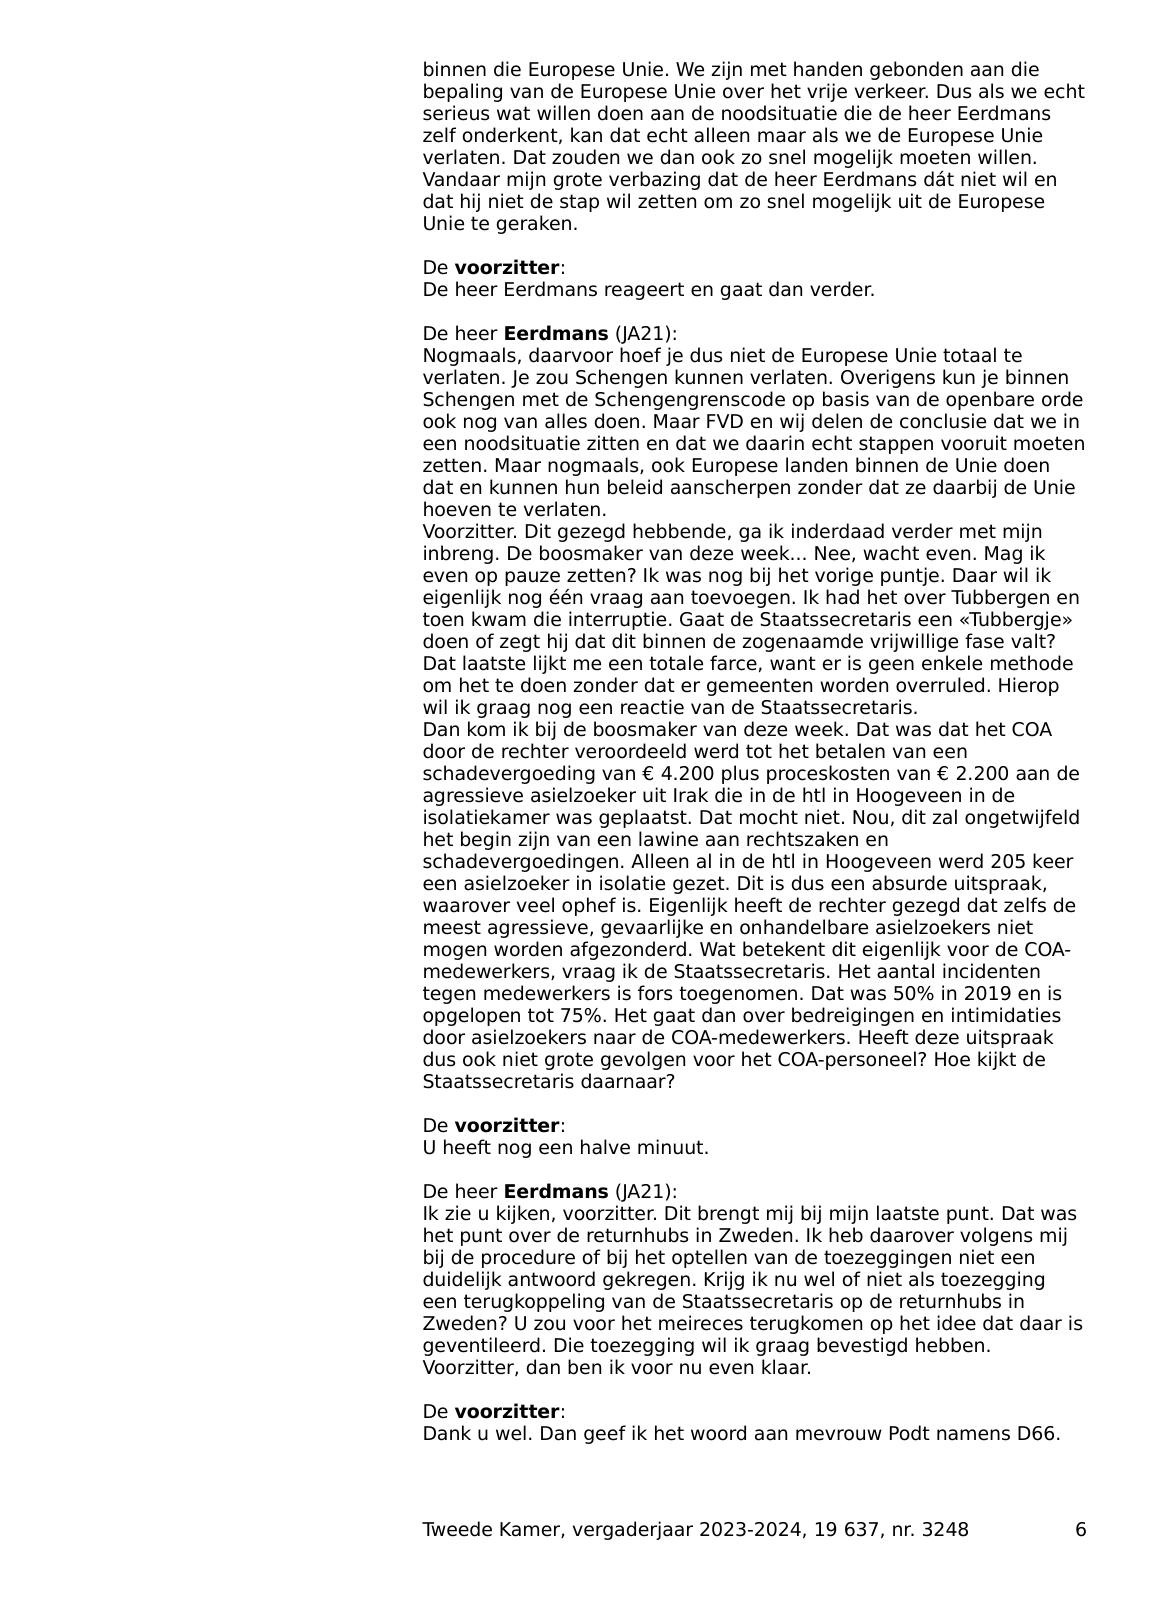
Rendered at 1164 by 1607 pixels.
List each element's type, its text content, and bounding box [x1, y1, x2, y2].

text Nogmaals, daarvoor hoef je dus niet de Europese Unie totaal te verlaten. Je zou Schengen kunnen verlaten. Overigens kun je binnen Schengen met de Schengengrenscode op basis van de openbare orde ook nog van alles doen. Maar FVD en wij delen de conclusie dat we in een noodsituatie zitten en dat we daarin echt stappen vooruit moeten zetten. Maar nogmaals, ook Europese landen binnen de Unie doen dat en kunnen hun beleid aanscherpen zonder dat ze daarbij de Unie hoeven te verlaten. [422, 345, 1087, 521]
text Dank u wel. Dan geef ik het woord aan mevrouw Podt namens D66. [422, 1423, 1087, 1445]
text De heer Eerdmans reageert en gaat dan verder. [422, 279, 1087, 301]
text Ik zie u kijken, voorzitter. Dit brengt mij bij mijn laatste punt. Dat was het punt over de returnhubs in Zweden. Ik heb daarover volgens mij bij de procedure of bij het optellen van de toezeggingen niet een duidelijk antwoord gekregen. Krijg ik nu wel of niet als toezegging een terugkoppeling van de Staatssecretaris op de returnhubs in Zweden? U zou voor het meireces terugkomen op het idee dat daar is geventileerd. Die toezegging wil ik graag bevestigd hebben. [422, 1203, 1087, 1357]
text De heer Eerdmans (JA21): [422, 1181, 1087, 1203]
text Dan kom ik bij de boosmaker van deze week. Dat was dat het COA door de rechter veroordeeld werd tot het betalen van een schadevergoeding van € 4.200 plus proceskosten van € 2.200 aan de agressieve asielzoeker uit Irak die in de htl in Hoogeveen in de isolatiekamer was geplaatst. Dat mocht niet. Nou, dit zal ongetwijfeld het begin zijn van een lawine aan rechtszaken en schadevergoedingen. Alleen al in de htl in Hoogeveen werd 205 keer een asielzoeker in isolatie gezet. Dit is dus een absurde uitspraak, waarover veel ophef is. Eigenlijk heeft de rechter gezegd dat zelfs de meest agressieve, gevaarlijke en onhandelbare asielzoekers niet mogen worden afgezonderd. Wat betekent dit eigenlijk voor de COA-medewerkers, vraag ik de Staatssecretaris. Het aantal incidenten tegen medewerkers is fors toegenomen. Dat was 50% in 2019 en is opgelopen tot 75%. Het gaat dan over bedreigingen en intimidaties door asielzoekers naar de COA-medewerkers. Heeft deze uitspraak dus ook niet grote gevolgen voor het COA-personeel? Hoe kijkt de Staatssecretaris daarnaar? [422, 719, 1087, 1092]
text Voorzitter, dan ben ik voor nu even klaar. [422, 1357, 1087, 1379]
text Voorzitter. Dit gezegd hebbende, ga ik inderdaad verder met mijn inbreng. De boosmaker van deze week... Nee, wacht even. Mag ik even op pauze zetten? Ik was nog bij het vorige puntje. Daar wil ik eigenlijk nog één vraag aan toevoegen. Ik had het over Tubbergen en toen kwam die interruptie. Gaat de Staatssecretaris een «Tubbergje» doen of zegt hij dat dit binnen de zogenaamde vrijwillige fase valt? Dat laatste lijkt me een totale farce, want er is geen enkele methode om het te doen zonder dat er gemeenten worden overruled. Hierop wil ik graag nog een reactie van de Staatssecretaris. [422, 521, 1087, 719]
text De voorzitter: [422, 1115, 1087, 1137]
text binnen die Europese Unie. We zijn met handen gebonden aan die bepaling van de Europese Unie over het vrije verkeer. Dus als we echt serieus wat willen doen aan de noodsituatie die de heer Eerdmans zelf onderkent, kan dat echt alleen maar als we de Europese Unie verlaten. Dat zouden we dan ook zo snel mogelijk moeten willen. Vandaar mijn grote verbazing dat de heer Eerdmans dát niet wil en dat hij niet de stap wil zetten om zo snel mogelijk uit de Europese Unie te geraken. [422, 59, 1087, 235]
text De voorzitter: [422, 1401, 1087, 1423]
text De heer Eerdmans (JA21): [422, 323, 1087, 345]
text U heeft nog een halve minuut. [422, 1137, 1087, 1159]
text De voorzitter: [422, 257, 1087, 279]
